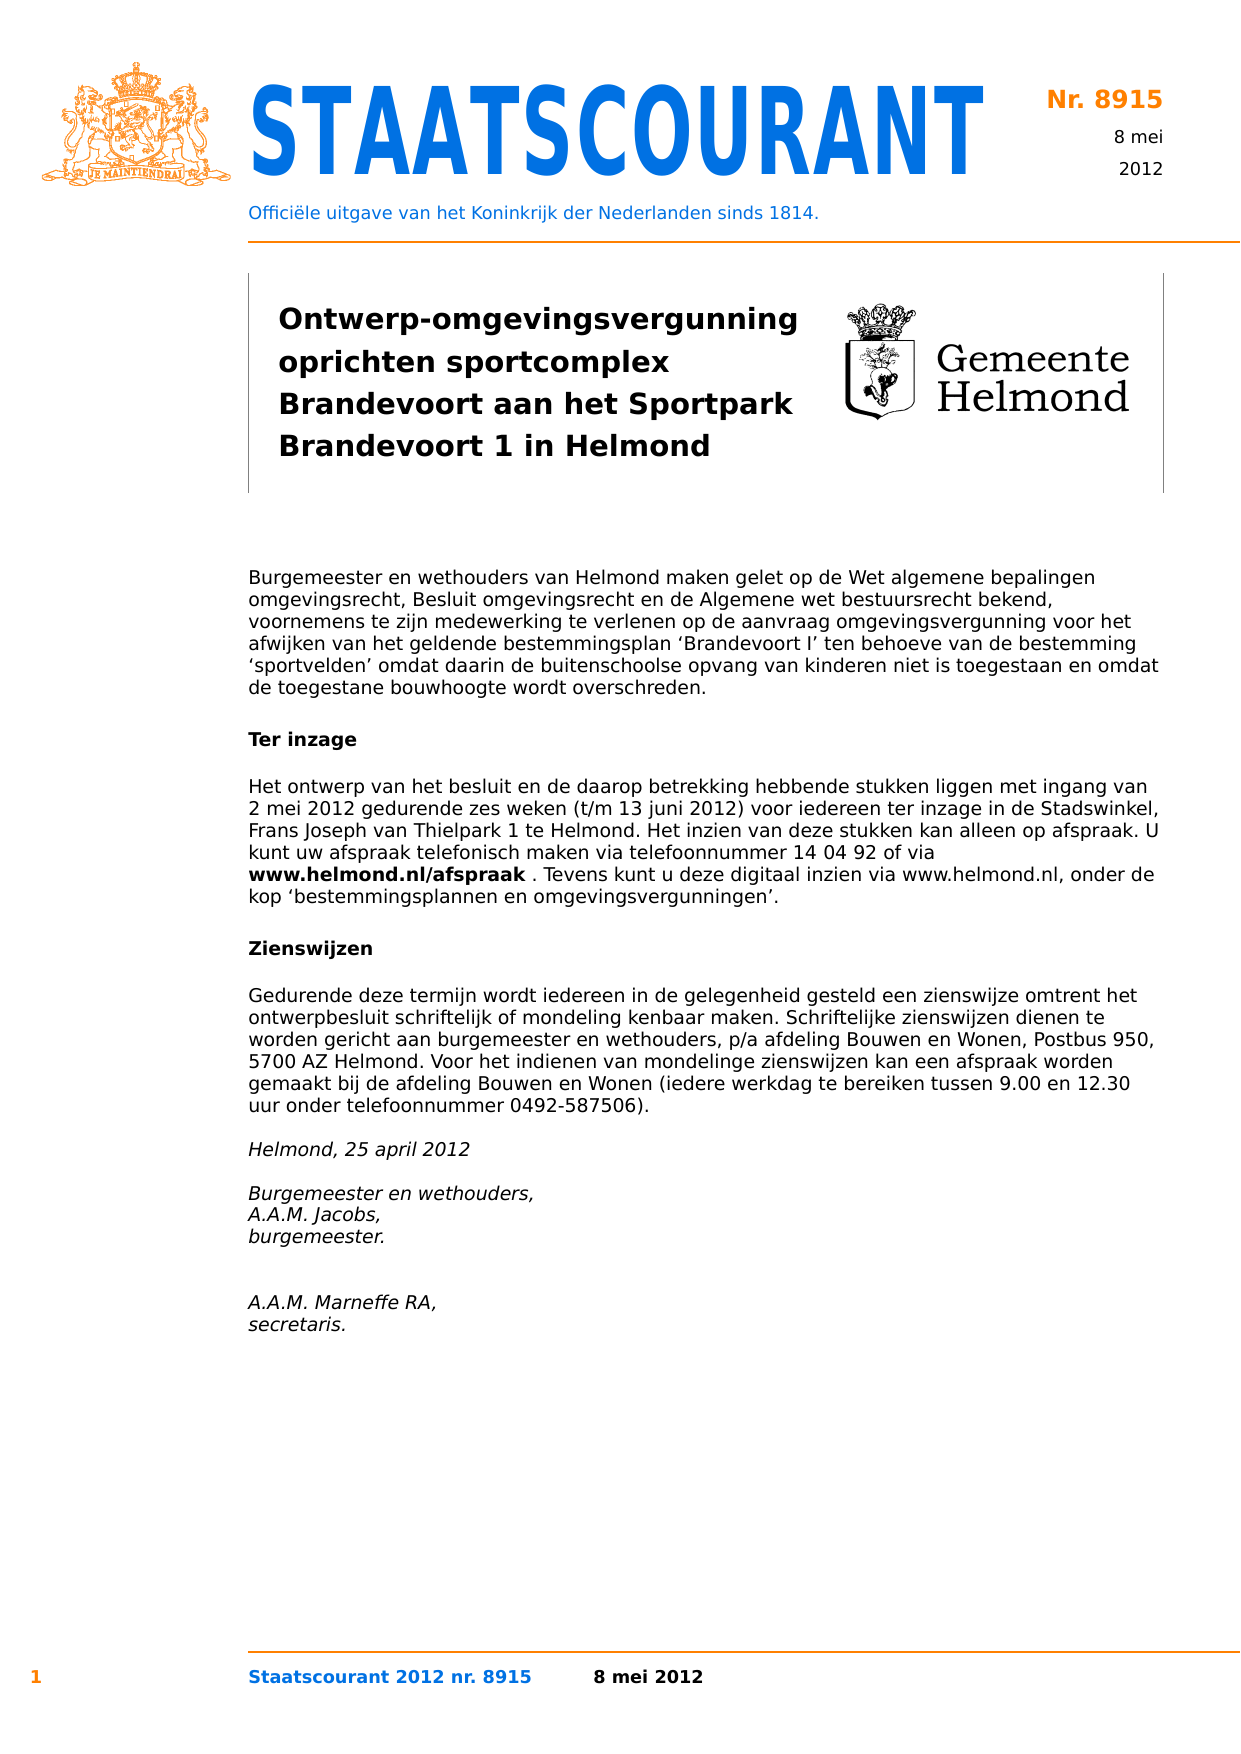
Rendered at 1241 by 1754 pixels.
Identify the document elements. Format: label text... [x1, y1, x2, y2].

subtitle Ontwerp-omgevingsvergunning oprichten sportcomplex Brandevoort aan het Sportpark Brandevoort 1 in Helmond [249, 273, 1163, 493]
text Gedurende deze termijn wordt iedereen in de gelegenheid gesteld een zienswijze omtrent het ontwerpbesluit schriftelijk of mondeling kenbaar maken. Schriftelijke zienswijzen dienen te worden gericht aan burgemeester en wethouders, p/a afdeling Bouwen en Wonen, Postbus 950, 5700 AZ Helmond. Voor het indienen van mondelinge zienswijzen kan een afspraak worden gemaakt bij de afdeling Bouwen en Wonen (iedere werkdag te bereiken tussen 9.00 en 12.30 uur onder telefoonnummer 0492-587506). [248, 985, 1163, 1117]
text Burgemeester en wethouders, A.A.M. Jacobs, burgemeester. [248, 1182, 1163, 1248]
table_cell Officiële uitgave van het Koninkrijk der Nederlanden sinds 1814. [248, 203, 1240, 241]
table_header STAATSCOURANT [248, 62, 998, 203]
picture [844, 302, 1134, 421]
table_header [25, 62, 248, 241]
text Burgemeester en wethouders van Helmond maken gelet op de Wet algemene bepalingen omgevingsrecht, Besluit omgevingsrecht en de Algemene wet bestuursrecht bekend, voornemens te zijn medewerking te verlenen op de aanvraag omgevingsvergunning voor het afwijken van het geldende bestemmingsplan ‘Brandevoort I’ ten behoeve van de bestemming ‘sportvelden’ omdat daarin de buitenschoolse opvang van kinderen niet is toegestaan en omdat de toegestane bouwhoogte wordt overschreden. [248, 567, 1163, 699]
subtitle Ter inzage [248, 729, 1163, 751]
table_cell 8 mei [998, 121, 1240, 153]
text A.A.M. Marneffe RA, secretaris. [248, 1270, 1163, 1336]
table_header Nr. 8915 [998, 62, 1240, 121]
text Helmond, 25 april 2012 [248, 1138, 1163, 1161]
text Het ontwerp van het besluit en de daarop betrekking hebbende stukken liggen met ingang van 2 mei 2012 gedurende zes weken (t/m 13 juni 2012) voor iedereen ter inzage in de Stadswinkel, Frans Joseph van Thielpark 1 te Helmond. Het inzien van deze stukken kan alleen op afspraak. U kunt uw afspraak telefonisch maken via telefoonnummer 14 04 92 of via www.helmond.nl/afspraak . Tevens kunt u deze digitaal inzien via www.helmond.nl, onder de kop ‘bestemmingsplannen en omgevingsvergunningen’. [248, 776, 1163, 908]
picture [41, 62, 231, 186]
subtitle Zienswijzen [248, 938, 1163, 960]
table_cell 2012 [998, 153, 1240, 203]
